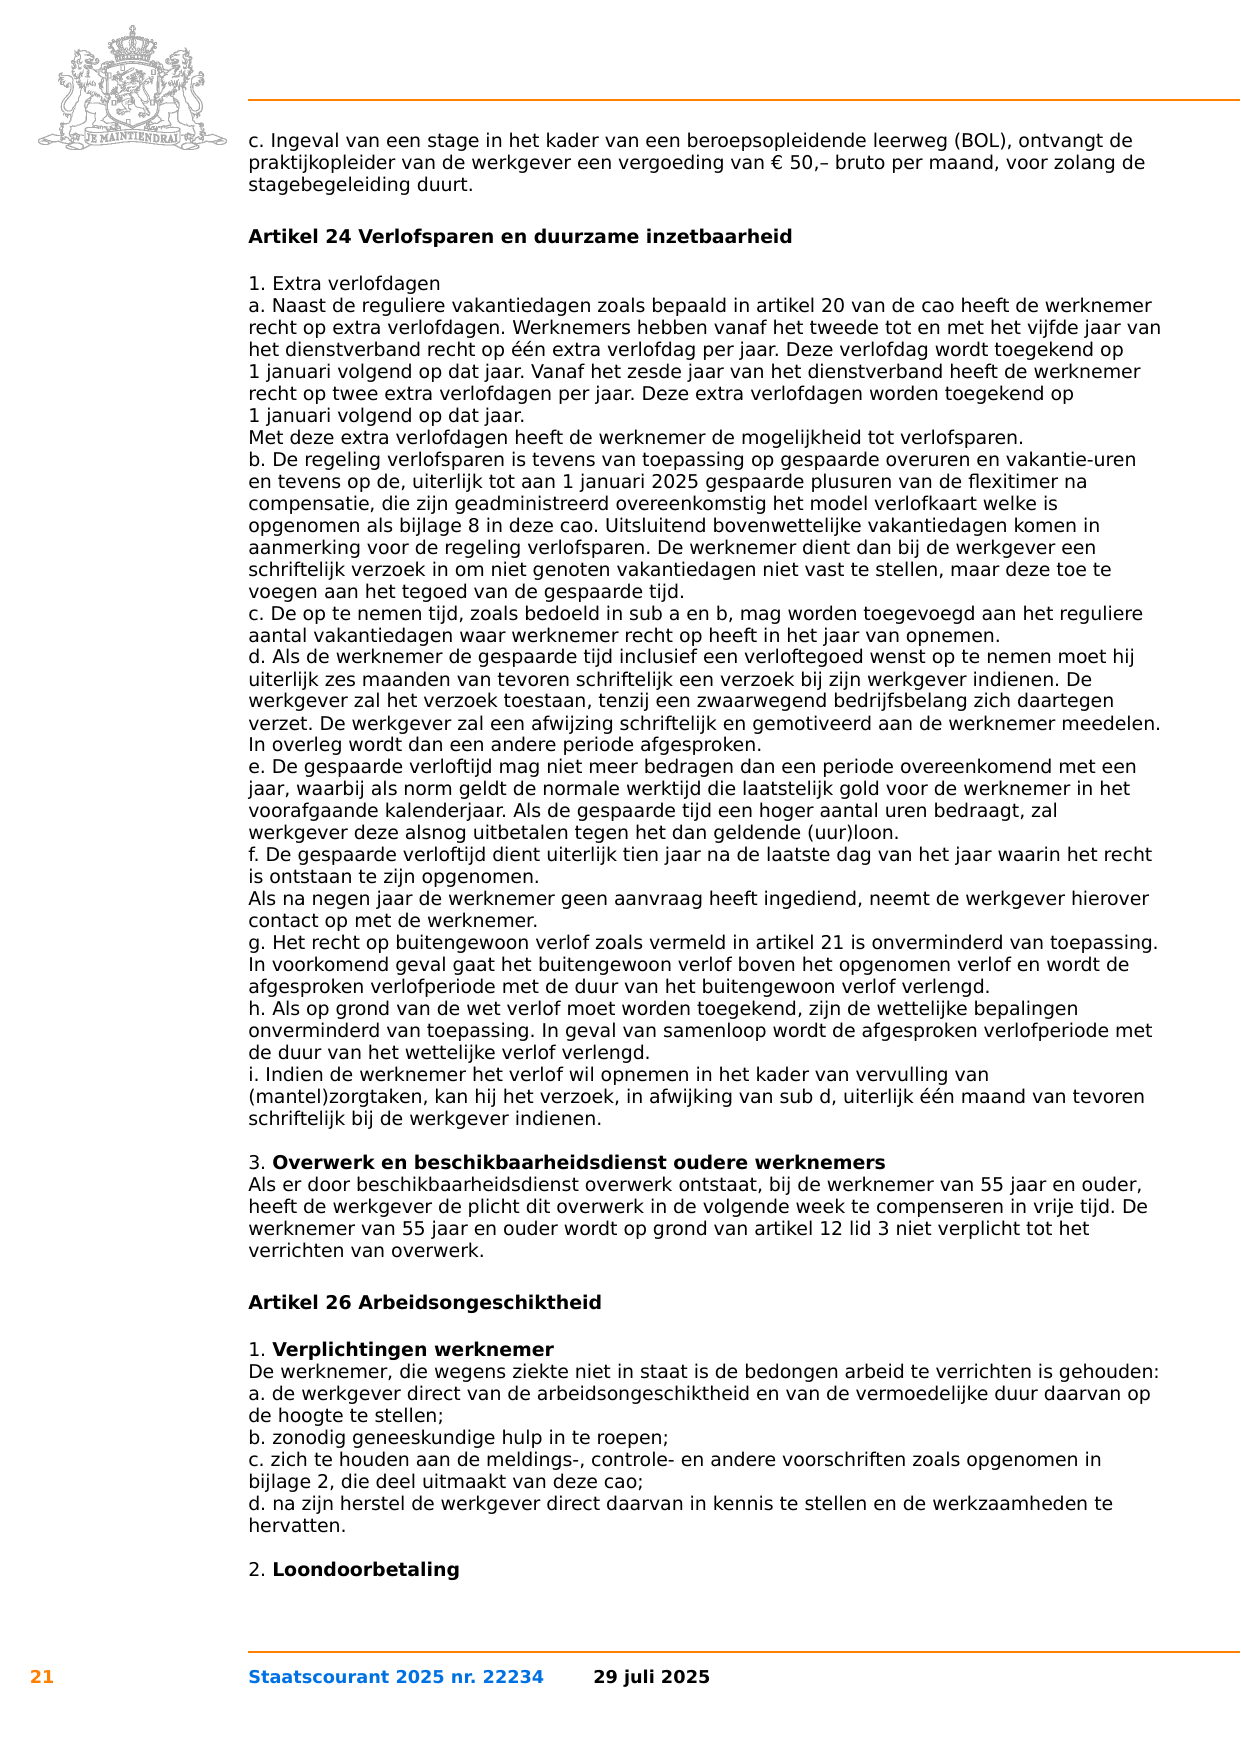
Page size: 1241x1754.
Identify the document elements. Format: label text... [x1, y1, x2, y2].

text De werknemer, die wegens ziekte niet in staat is de bedongen arbeid te verrichten is gehouden: [248, 1361, 1163, 1383]
text g. Het recht op buitengewoon verlof zoals vermeld in artikel 21 is onverminderd van toepassing. In voorkomend geval gaat het buitengewoon verlof boven het opgenomen verlof en wordt de afgesproken verlofperiode met de duur van het buitengewoon verlof verlengd. [248, 932, 1163, 998]
text c. zich te houden aan de meldings-, controle- en andere voorschriften zoals opgenomen in bijlage 2, die deel uitmaakt van deze cao; [248, 1449, 1163, 1493]
text a. de werkgever direct van de arbeidsongeschiktheid en van de vermoedelijke duur daarvan op de hoogte te stellen; [248, 1383, 1163, 1427]
text 3. Overwerk en beschikbaarheidsdienst oudere werknemers [248, 1152, 1163, 1174]
text 1. Verplichtingen werknemer [248, 1339, 1163, 1361]
picture [38, 25, 227, 150]
text e. De gespaarde verloftijd mag niet meer bedragen dan een periode overeenkomend met een jaar, waarbij als norm geldt de normale werktijd die laatstelijk gold voor de werknemer in het voorafgaande kalenderjaar. Als de gespaarde tijd een hoger aantal uren bedraagt, zal werkgever deze alsnog uitbetalen tegen het dan geldende (uur)loon. [248, 756, 1163, 844]
text c. Ingeval van een stage in het kader van een beroepsopleidende leerweg (BOL), ontvangt de praktijkopleider van de werkgever een vergoeding van € 50,– bruto per maand, voor zolang de stagebegeleiding duurt. [248, 130, 1163, 196]
text Als er door beschikbaarheidsdienst overwerk ontstaat, bij de werknemer van 55 jaar en ouder, heeft de werkgever de plicht dit overwerk in de volgende week te compenseren in vrije tijd. De werknemer van 55 jaar en ouder wordt op grond van artikel 12 lid 3 niet verplicht tot het verrichten van overwerk. [248, 1174, 1163, 1262]
text b. De regeling verlofsparen is tevens van toepassing op gespaarde overuren en vakantie-uren en tevens op de, uiterlijk tot aan 1 januari 2025 gespaarde plusuren van de flexitimer na compensatie, die zijn geadministreerd overeenkomstig het model verlofkaart welke is opgenomen als bijlage 8 in deze cao. Uitsluitend bovenwettelijke vakantiedagen komen in aanmerking voor de regeling verlofsparen. De werknemer dient dan bij de werkgever een schriftelijk verzoek in om niet genoten vakantiedagen niet vast te stellen, maar deze toe te voegen aan het tegoed van de gespaarde tijd. [248, 449, 1163, 602]
text d. Als de werknemer de gespaarde tijd inclusief een verloftegoed wenst op te nemen moet hij uiterlijk zes maanden van tevoren schriftelijk een verzoek bij zijn werkgever indienen. De werkgever zal het verzoek toestaan, tenzij een zwaarwegend bedrijfsbelang zich daartegen verzet. De werkgever zal een afwijzing schriftelijk en gemotiveerd aan de werknemer meedelen. In overleg wordt dan een andere periode afgesproken. [248, 646, 1163, 756]
text Met deze extra verlofdagen heeft de werknemer de mogelijkheid tot verlofsparen. [248, 427, 1163, 449]
text f. De gespaarde verloftijd dient uiterlijk tien jaar na de laatste dag van het jaar waarin het recht is ontstaan te zijn opgenomen. [248, 844, 1163, 888]
text i. Indien de werknemer het verlof wil opnemen in het kader van vervulling van (mantel)zorgtaken, kan hij het verzoek, in afwijking van sub d, uiterlijk één maand van tevoren schriftelijk bij de werkgever indienen. [248, 1064, 1163, 1130]
subtitle Artikel 24 Verlofsparen en duurzame inzetbaarheid [248, 226, 1163, 248]
text 1. Extra verlofdagen [248, 273, 1163, 295]
text c. De op te nemen tijd, zoals bedoeld in sub a en b, mag worden toegevoegd aan het reguliere aantal vakantiedagen waar werknemer recht op heeft in het jaar van opnemen. [248, 602, 1163, 646]
subtitle Artikel 26 Arbeidsongeschiktheid [248, 1292, 1163, 1314]
text a. Naast de reguliere vakantiedagen zoals bepaald in artikel 20 van de cao heeft de werknemer recht op extra verlofdagen. Werknemers hebben vanaf het tweede tot en met het vijfde jaar van het dienstverband recht op één extra verlofdag per jaar. Deze verlofdag wordt toegekend op 1 januari volgend op dat jaar. Vanaf het zesde jaar van het dienstverband heeft de werknemer recht op twee extra verlofdagen per jaar. Deze extra verlofdagen worden toegekend op 1 januari volgend op dat jaar. [248, 295, 1163, 427]
text 2. Loondoorbetaling [248, 1558, 1163, 1580]
text d. na zijn herstel de werkgever direct daarvan in kennis te stellen en de werkzaamheden te hervatten. [248, 1493, 1163, 1537]
text h. Als op grond van de wet verlof moet worden toegekend, zijn de wettelijke bepalingen onverminderd van toepassing. In geval van samenloop wordt de afgesproken verlofperiode met de duur van het wettelijke verlof verlengd. [248, 998, 1163, 1064]
text Als na negen jaar de werknemer geen aanvraag heeft ingediend, neemt de werkgever hierover contact op met de werknemer. [248, 888, 1163, 932]
text b. zonodig geneeskundige hulp in te roepen; [248, 1427, 1163, 1449]
